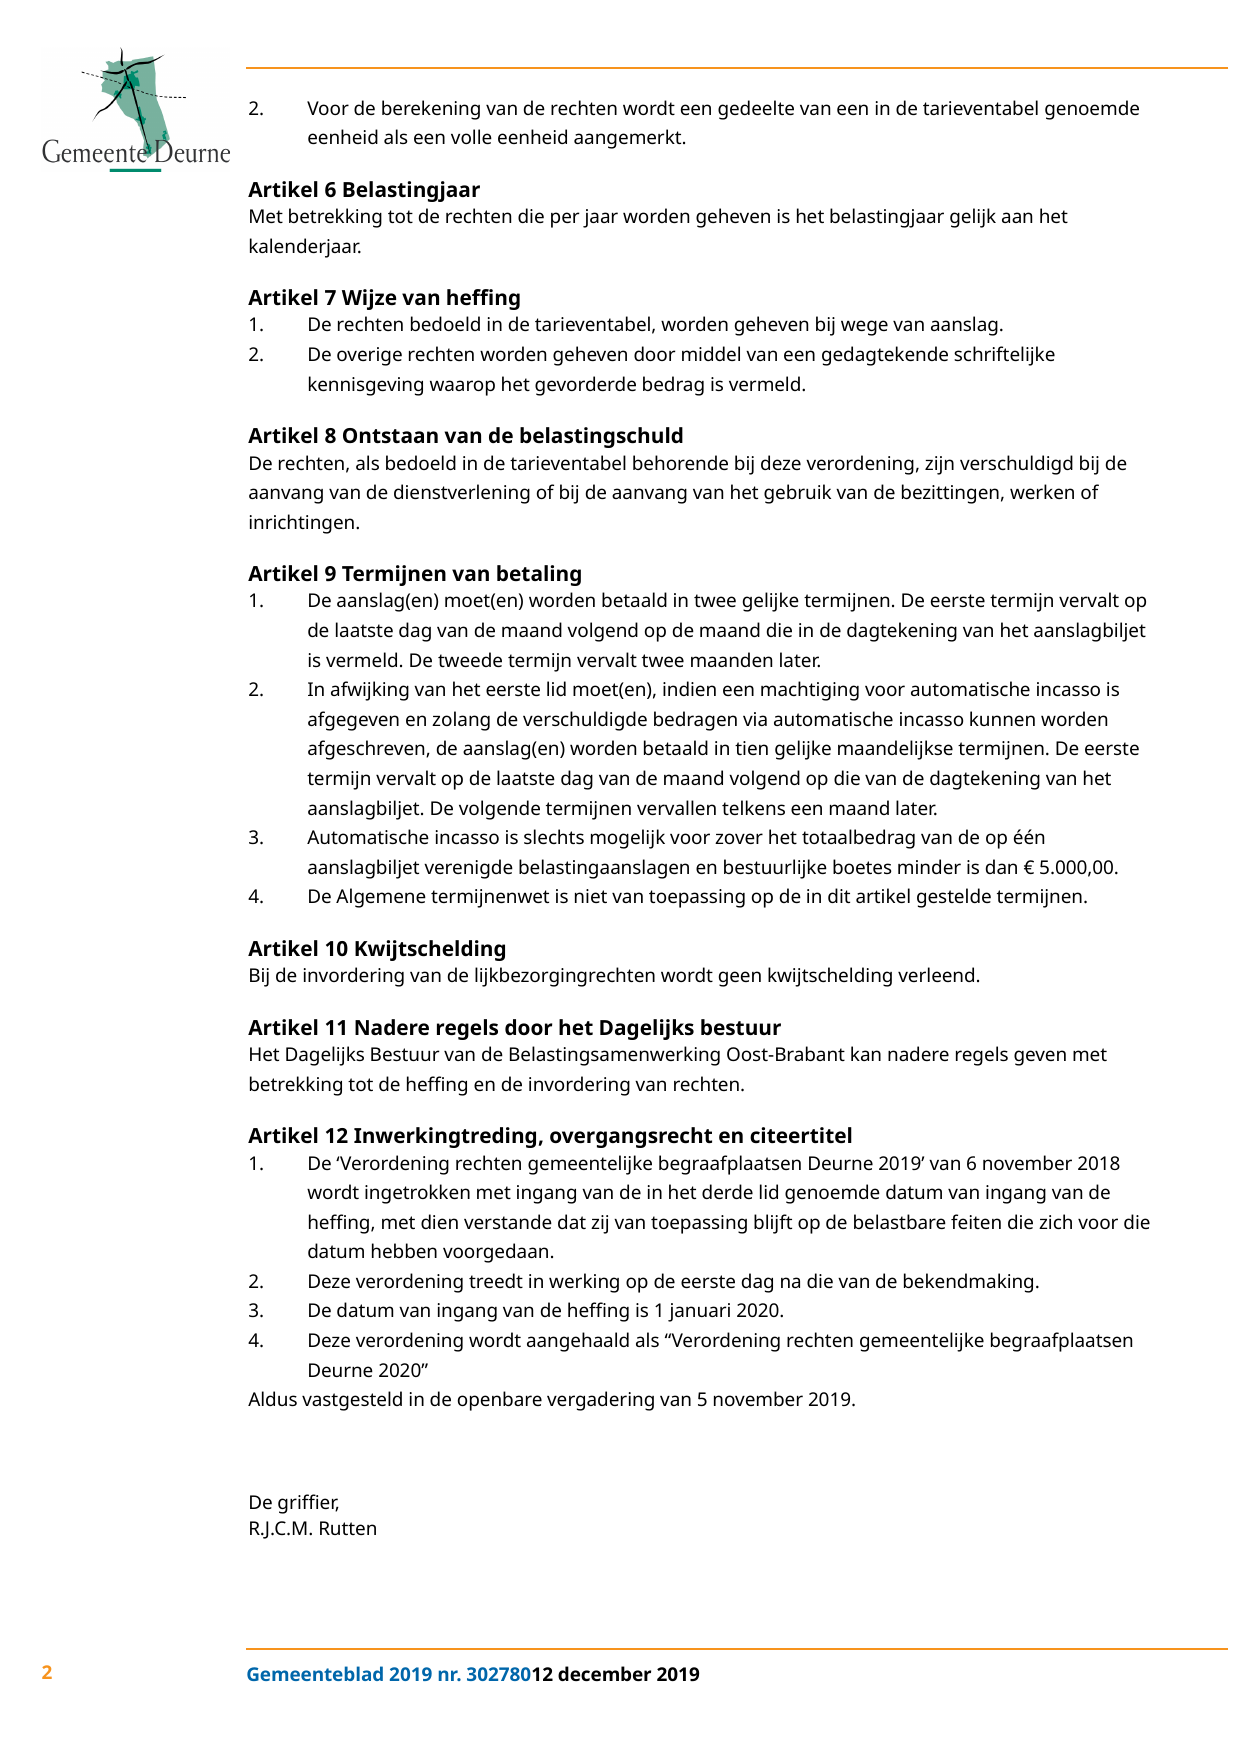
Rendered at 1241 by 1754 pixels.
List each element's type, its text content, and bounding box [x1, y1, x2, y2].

list Deze verordening treedt in werking op de eerste dag na die van de bekendmaking. [248, 1268, 1152, 1294]
text De rechten, als bedoeld in de tarieventabel behorende bij deze verordening, zijn verschuldigd bij de aanvang van de dienstverlening of bij de aanvang van het gebruik van de bezittingen, werken of inrichtingen. [248, 450, 1152, 534]
list De Algemene termijnenwet is niet van toepassing op de in dit artikel gestelde termijnen. [248, 883, 1152, 909]
list De ‘Verordening rechten gemeentelijke begraafplaatsen Deurne 2019’ van 6 november 2018 wordt ingetrokken met ingang van de in het derde lid genoemde datum van ingang van de heffing, met dien verstande dat zij van toepassing blijft op de belastbare feiten die zich voor die datum hebben voorgedaan. [248, 1150, 1152, 1264]
text Artikel 6 Belastingjaar [248, 175, 1152, 203]
list De aanslag(en) moet(en) worden betaald in twee gelijke termijnen. De eerste termijn vervalt op de laatste dag van de maand volgend op de maand die in de dagtekening van het aanslagbiljet is vermeld. De tweede termijn vervalt twee maanden later. [248, 588, 1152, 673]
text Artikel 7 Wijze van heffing [248, 283, 1152, 312]
text Bij de invordering van de lijkbezorgingrechten wordt geen kwijtschelding verleend. [248, 962, 1152, 988]
text De griffier, [248, 1489, 1152, 1515]
text Aldus vastgesteld in de openbare vergadering van 5 november 2019. [248, 1386, 1152, 1412]
list De rechten bedoeld in de tarieventabel, worden geheven bij wege van aanslag. [248, 312, 1152, 337]
list Deze verordening wordt aangehaald als “Verordening rechten gemeentelijke begraafplaatsen Deurne 2020” [248, 1327, 1152, 1382]
list Automatische incasso is slechts mogelijk voor zover het totaalbedrag van de op één aanslagbiljet verenigde belastingaanslagen en bestuurlijke boetes minder is dan € 5.000,00. [248, 824, 1152, 880]
list De overige rechten worden geheven door middel van een gedagtekende schriftelijke kennisgeving waarop het gevorderde bedrag is vermeld. [248, 341, 1152, 397]
text R.J.C.M. Rutten [248, 1515, 1152, 1541]
list Voor de berekening van de rechten wordt een gedeelte van een in de tarieventabel genoemde eenheid als een volle eenheid aangemerkt. [248, 95, 1152, 150]
text Het Dagelijks Bestuur van de Belastingsamenwerking Oost-Brabant kan nadere regels geven met betrekking tot de heffing en de invordering van rechten. [248, 1041, 1152, 1097]
text Artikel 12 Inwerkingtreding, overgangsrecht en citeertitel [248, 1121, 1152, 1150]
text Artikel 11 Nadere regels door het Dagelijks bestuur [248, 1013, 1152, 1041]
text Met betrekking tot de rechten die per jaar worden geheven is het belastingjaar gelijk aan het kalenderjaar. [248, 203, 1152, 258]
picture [41, 47, 231, 172]
list De datum van ingang van de heffing is 1 januari 2020. [248, 1298, 1152, 1323]
text Artikel 10 Kwijtschelding [248, 934, 1152, 962]
text Artikel 9 Termijnen van betaling [248, 559, 1152, 588]
list In afwijking van het eerste lid moet(en), indien een machtiging voor automatische incasso is afgegeven en zolang de verschuldigde bedragen via automatische incasso kunnen worden afgeschreven, de aanslag(en) worden betaald in tien gelijke maandelijkse termijnen. De eerste termijn vervalt op de laatste dag van de maand volgend op die van de dagtekening van het aanslagbiljet. De volgende termijnen vervallen telkens een maand later. [248, 676, 1152, 821]
text Artikel 8 Ontstaan van de belastingschuld [248, 421, 1152, 450]
